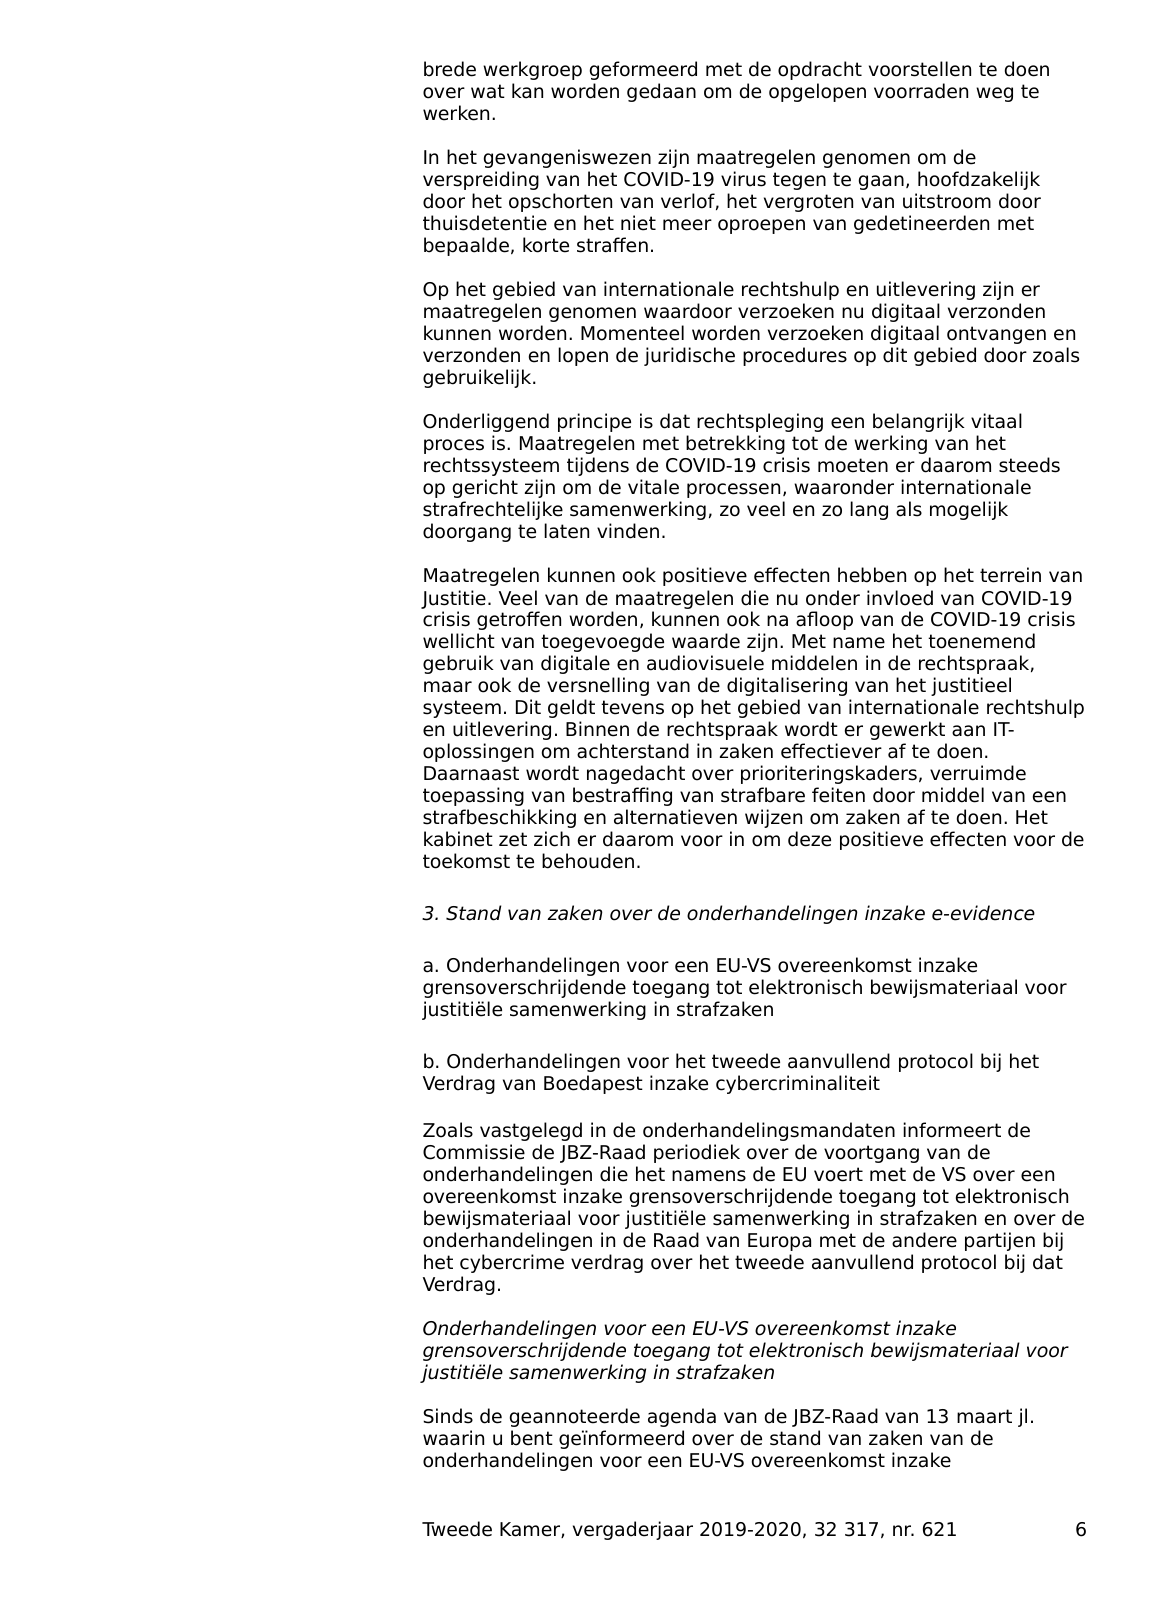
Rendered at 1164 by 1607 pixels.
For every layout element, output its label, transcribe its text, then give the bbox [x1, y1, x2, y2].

text Op het gebied van internationale rechtshulp en uitlevering zijn er maatregelen genomen waardoor verzoeken nu digitaal verzonden kunnen worden. Momenteel worden verzoeken digitaal ontvangen en verzonden en lopen de juridische procedures op dit gebied door zoals gebruikelijk. [422, 279, 1087, 389]
text Sinds de geannoteerde agenda van de JBZ-Raad van 13 maart jl. waarin u bent geïnformeerd over de stand van zaken van de onderhandelingen voor een EU-VS overeenkomst inzake [422, 1406, 1087, 1472]
subtitle Onderhandelingen voor een EU-VS overeenkomst inzake grensoverschrijdende toegang tot elektronisch bewijsmateriaal voor justitiële samenwerking in strafzaken [422, 1318, 1087, 1384]
text Onderliggend principe is dat rechtspleging een belangrijk vitaal proces is. Maatregelen met betrekking tot de werking van het rechtssysteem tijdens de COVID-19 crisis moeten er daarom steeds op gericht zijn om de vitale processen, waaronder internationale strafrechtelijke samenwerking, zo veel en zo lang als mogelijk doorgang te laten vinden. [422, 411, 1087, 543]
text In het gevangeniswezen zijn maatregelen genomen om de verspreiding van het COVID-19 virus tegen te gaan, hoofdzakelijk door het opschorten van verlof, het vergroten van uitstroom door thuisdetentie en het niet meer oproepen van gedetineerden met bepaalde, korte straffen. [422, 147, 1087, 257]
text Maatregelen kunnen ook positieve effecten hebben op het terrein van Justitie. Veel van de maatregelen die nu onder invloed van COVID-19 crisis getroffen worden, kunnen ook na afloop van de COVID-19 crisis wellicht van toegevoegde waarde zijn. Met name het toenemend gebruik van digitale en audiovisuele middelen in de rechtspraak, maar ook de versnelling van de digitalisering van het justitieel systeem. Dit geldt tevens op het gebied van internationale rechtshulp en uitlevering. Binnen de rechtspraak wordt er gewerkt aan IT-oplossingen om achterstand in zaken effectiever af te doen. Daarnaast wordt nagedacht over prioriteringskaders, verruimde toepassing van bestraffing van strafbare feiten door middel van een strafbeschikking en alternatieven wijzen om zaken af te doen. Het kabinet zet zich er daarom voor in om deze positieve effecten voor de toekomst te behouden. [422, 565, 1087, 873]
subtitle b. Onderhandelingen voor het tweede aanvullend protocol bij het Verdrag van Boedapest inzake cybercriminaliteit [422, 1051, 1087, 1095]
text Zoals vastgelegd in de onderhandelingsmandaten informeert de Commissie de JBZ-Raad periodiek over de voortgang van de onderhandelingen die het namens de EU voert met de VS over een overeenkomst inzake grensoverschrijdende toegang tot elektronisch bewijsmateriaal voor justitiële samenwerking in strafzaken en over de onderhandelingen in de Raad van Europa met de andere partijen bij het cybercrime verdrag over het tweede aanvullend protocol bij dat Verdrag. [422, 1120, 1087, 1296]
text brede werkgroep geformeerd met de opdracht voorstellen te doen over wat kan worden gedaan om de opgelopen voorraden weg te werken. [422, 59, 1087, 125]
subtitle a. Onderhandelingen voor een EU-VS overeenkomst inzake grensoverschrijdende toegang tot elektronisch bewijsmateriaal voor justitiële samenwerking in strafzaken [422, 955, 1087, 1021]
subtitle 3. Stand van zaken over de onderhandelingen inzake e-evidence [422, 903, 1087, 925]
